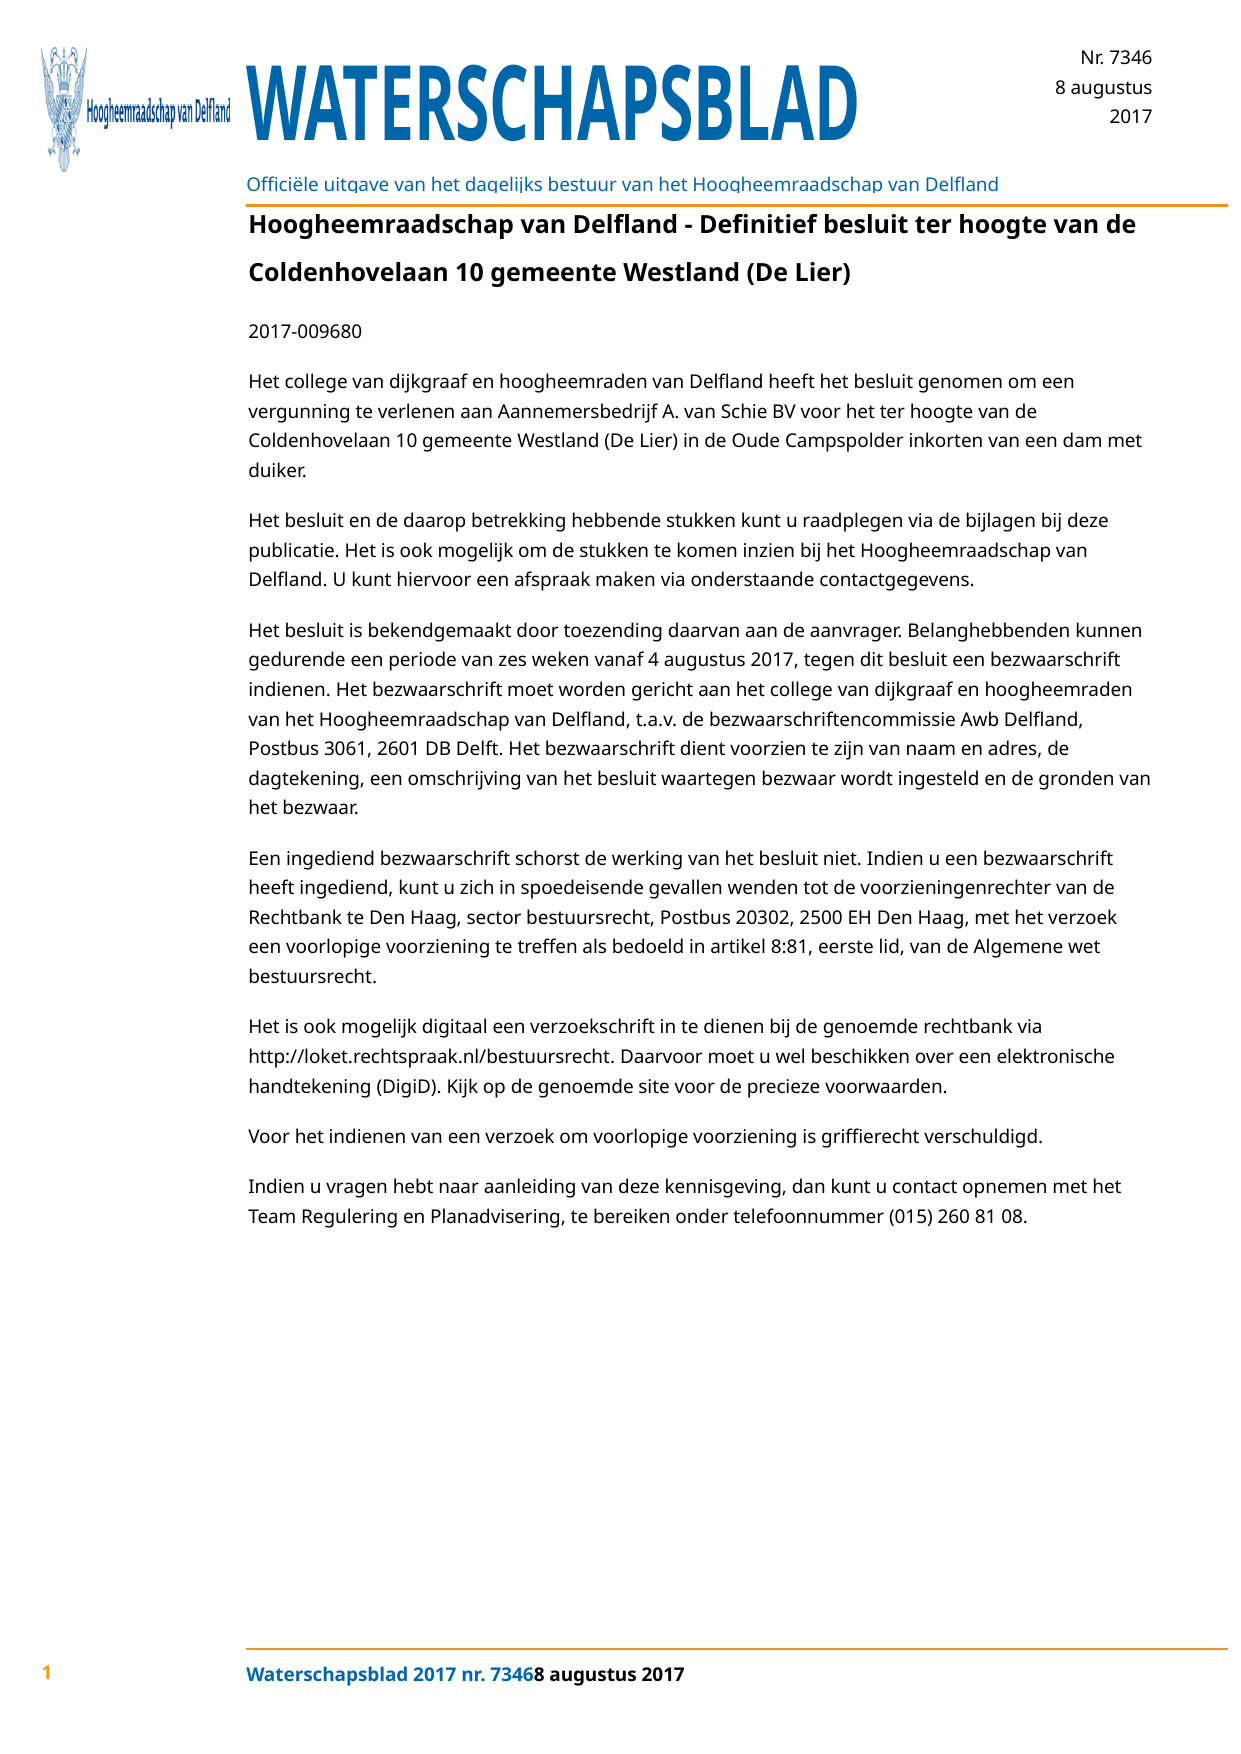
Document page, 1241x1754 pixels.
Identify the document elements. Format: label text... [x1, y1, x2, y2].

text Het besluit is bekendgemaakt door toezending daarvan aan de aanvrager. Belanghebbenden kunnen gedurende een periode van zes weken vanaf 4 augustus 2017, tegen dit besluit een bezwaarschrift indienen. Het bezwaarschrift moet worden gericht aan het college van dijkgraaf en hoogheemraden van het Hoogheemraadschap van Delfland, t.a.v. de bezwaarschriftencommissie Awb Delfland, Postbus 3061, 2601 DB Delft. Het bezwaarschrift dient voorzien te zijn van naam en adres, de dagtekening, een omschrijving van het besluit waartegen bezwaar wordt ingesteld en de gronden van het bezwaar. [248, 617, 1152, 820]
text Het besluit en de daarop betrekking hebbende stukken kunt u raadplegen via de bijlagen bij deze publicatie. Het is ook mogelijk om de stukken te komen inzien bij het Hoogheemraadschap van Delfland. U kunt hiervoor een afspraak maken via onderstaande contactgegevens. [248, 507, 1152, 592]
text Voor het indienen van een verzoek om voorlopige voorziening is griffierecht verschuldigd. [248, 1123, 1152, 1149]
text Een ingediend bezwaarschrift schorst de werking van het besluit niet. Indien u een bezwaarschrift heeft ingediend, kunt u zich in spoedeisende gevallen wenden tot de voorzieningenrechter van de Rechtbank te Den Haag, sector bestuursrecht, Postbus 20302, 2500 EH Den Haag, met het verzoek een voorlopige voorziening te treffen als bedoeld in artikel 8:81, eerste lid, van de Algemene wet bestuursrecht. [248, 845, 1152, 989]
text Het is ook mogelijk digitaal een verzoekschrift in te dienen bij de genoemde rechtbank via http://loket.rechtspraak.nl/bestuursrecht. Daarvoor moet u wel beschikken over een elektronische handtekening (DigiD). Kijk op de genoemde site voor de precieze voorwaarden. [248, 1014, 1152, 1099]
text Indien u vragen hebt naar aanleiding van deze kennisgeving, dan kunt u contact opnemen met het Team Regulering en Planadvisering, te bereiken onder telefoonnummer (015) 260 81 08. [248, 1174, 1152, 1229]
text 2017-009680 [248, 318, 1152, 344]
text Hoogheemraadschap van Delfland - Definitief besluit ter hoogte van de Coldenhovelaan 10 gemeente Westland (De Lier) [248, 207, 1152, 288]
text Het college van dijkgraaf en hoogheemraden van Delfland heeft het besluit genomen om een vergunning te verlenen aan Aannemersbedrijf A. van Schie BV voor het ter hoogte van de Coldenhovelaan 10 gemeente Westland (De Lier) in de Oude Campspolder inkorten van een dam met duiker. [248, 368, 1152, 483]
picture [41, 47, 231, 172]
